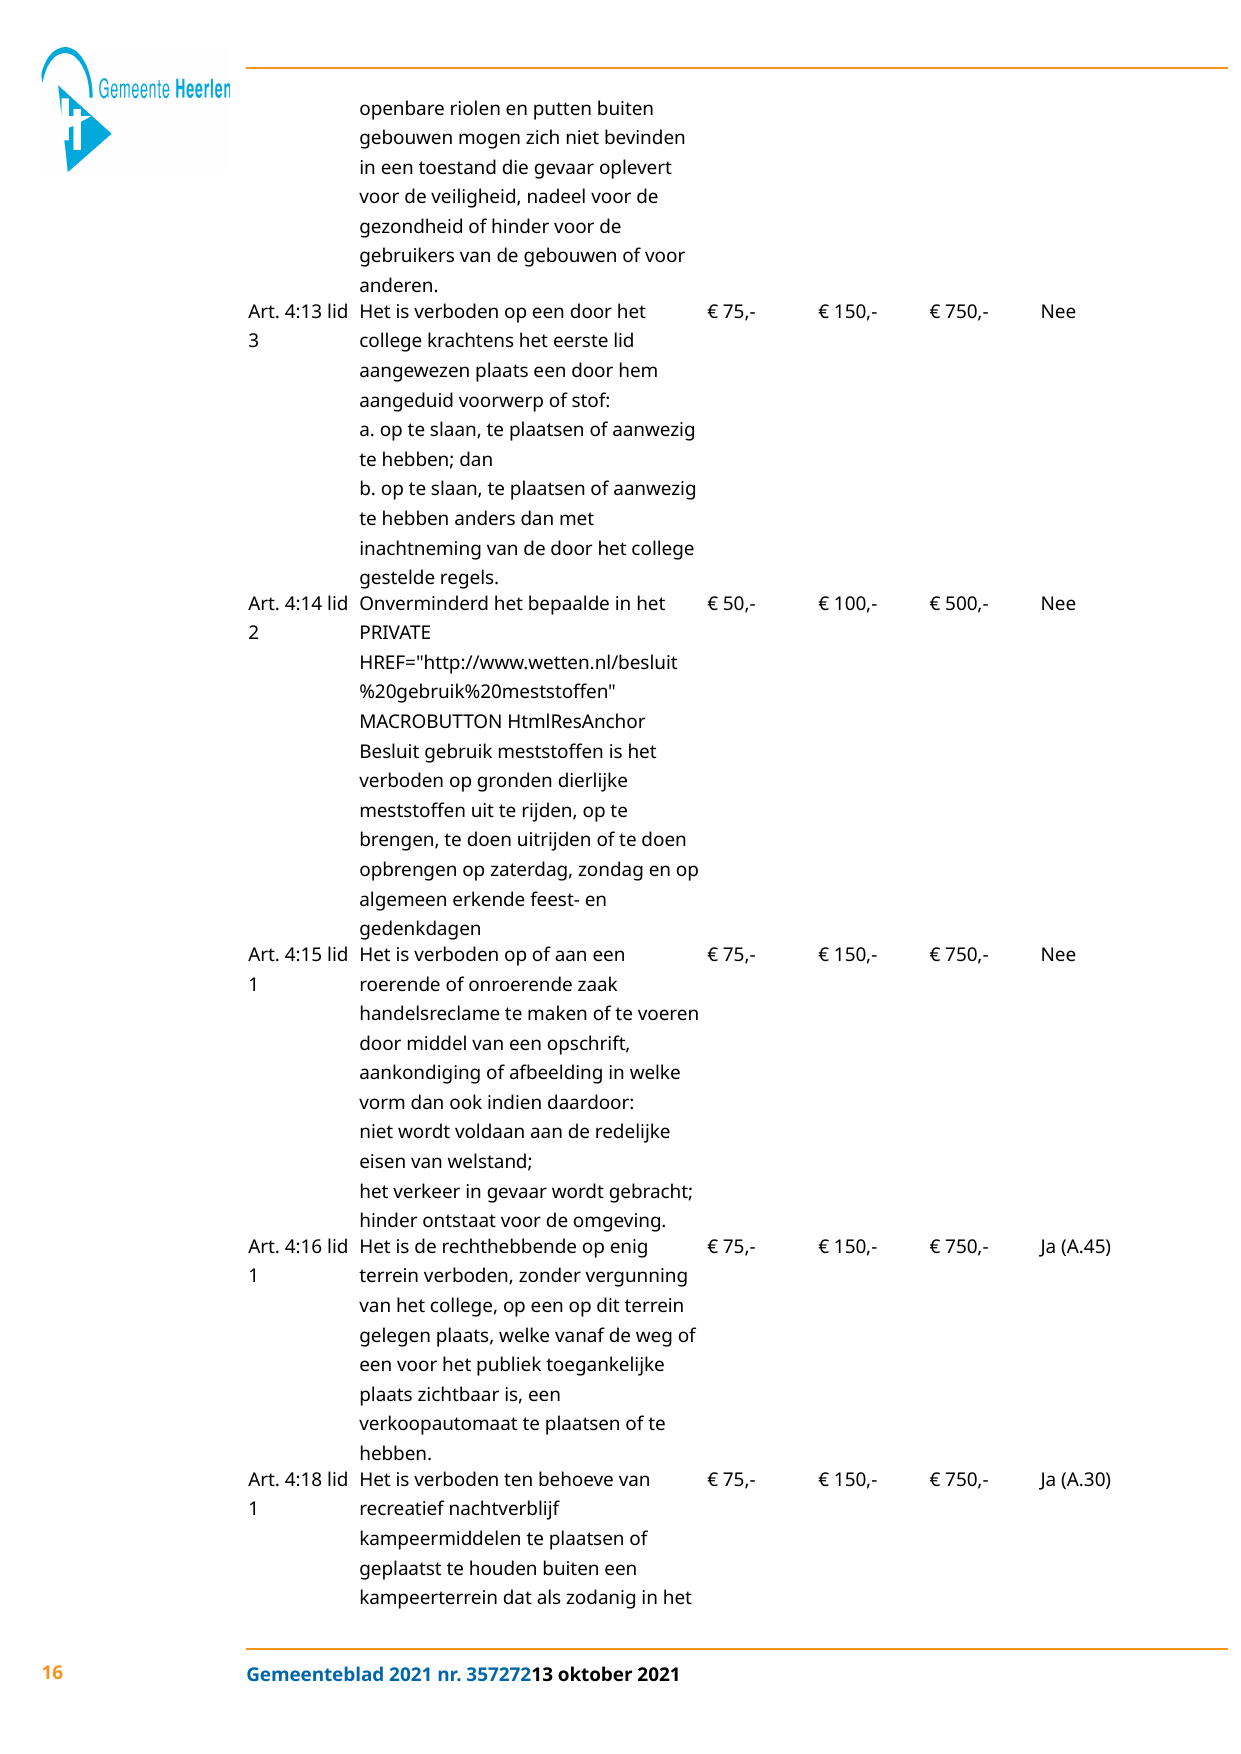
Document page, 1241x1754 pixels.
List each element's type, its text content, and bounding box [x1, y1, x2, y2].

table_cell € 500,- [929, 590, 1040, 941]
table_cell € 150,- [818, 1233, 929, 1466]
table_cell € 75,- [707, 1466, 818, 1610]
table_cell € 50,- [707, 590, 818, 941]
table_cell Nee [1040, 590, 1152, 941]
table_cell € 75,- [707, 941, 818, 1233]
table_cell Ja (A.30) [1040, 1466, 1152, 1610]
picture [41, 47, 231, 172]
table_cell [818, 95, 929, 298]
table_cell € 75,- [707, 1233, 818, 1466]
table_cell € 100,- [818, 590, 929, 941]
table_cell € 750,- [929, 1466, 1040, 1610]
table_cell Het is de rechthebbende op enig terrein verboden, zonder vergunning van het college, op een op dit terrein gelegen plaats, welke vanaf de weg of een voor het publiek toegankelijke plaats zichtbaar is, een verkoopautomaat te plaatsen of te hebben. [359, 1233, 707, 1466]
picture [41, 47, 59, 70]
table_cell Het is verboden op een door het college krachtens het eerste lid aangewezen plaats een door hem aangeduid voorwerp of stof: a. op te slaan, te plaatsen of aanwezig te hebben; dan b. op te slaan, te plaatsen of aanwezig te hebben anders dan met inachtneming van de door het college gestelde regels. [359, 298, 707, 590]
table_cell Nee [1040, 941, 1152, 1233]
table_cell Art. 4:18 lid 1 [248, 1466, 359, 1610]
table_cell € 150,- [818, 1466, 929, 1610]
table_cell € 750,- [929, 1233, 1040, 1466]
table_cell € 150,- [818, 298, 929, 590]
table_cell [929, 95, 1040, 298]
table_cell Art. 4:15 lid 1 [248, 941, 359, 1233]
table_cell € 75,- [707, 298, 818, 590]
table_cell € 750,- [929, 298, 1040, 590]
table_cell Ja (A.45) [1040, 1233, 1152, 1466]
table_cell Het is verboden ten behoeve van recreatief nachtverblijf kampeermiddelen te plaatsen of geplaatst te houden buiten een kampeerterrein dat als zodanig in het [359, 1466, 707, 1610]
table_cell Onverminderd het bepaalde in het PRIVATE HREF="http://www.wetten.nl/besluit%20gebruik%20meststoffen" MACROBUTTON HtmlResAnchor Besluit gebruik meststoffen is het verboden op gronden dierlijke meststoffen uit te rijden, op te brengen, te doen uitrijden of te doen opbrengen op zaterdag, zondag en op algemeen erkende feest- en gedenkdagen [359, 590, 707, 941]
table_cell Het is verboden op of aan een roerende of onroerende zaak handelsreclame te maken of te voeren door middel van een opschrift, aankondiging of afbeelding in welke vorm dan ook indien daardoor: niet wordt voldaan aan de redelijke eisen van welstand; het verkeer in gevaar wordt gebracht; hinder ontstaat voor de omgeving. [359, 941, 707, 1233]
table_cell Nee [1040, 298, 1152, 590]
table_cell [248, 95, 359, 298]
table_cell [707, 95, 818, 298]
table_cell Art. 4:16 lid 1 [248, 1233, 359, 1466]
table_cell € 150,- [818, 941, 929, 1233]
table_cell Art. 4:13 lid 3 [248, 298, 359, 590]
table_cell Art. 4:14 lid 2 [248, 590, 359, 941]
table_cell openbare riolen en putten buiten gebouwen mogen zich niet bevinden in een toestand die gevaar oplevert voor de veiligheid, nadeel voor de gezondheid of hinder voor de gebruikers van de gebouwen of voor anderen. [359, 95, 707, 298]
table_cell € 750,- [929, 941, 1040, 1233]
table_cell [1040, 95, 1152, 298]
